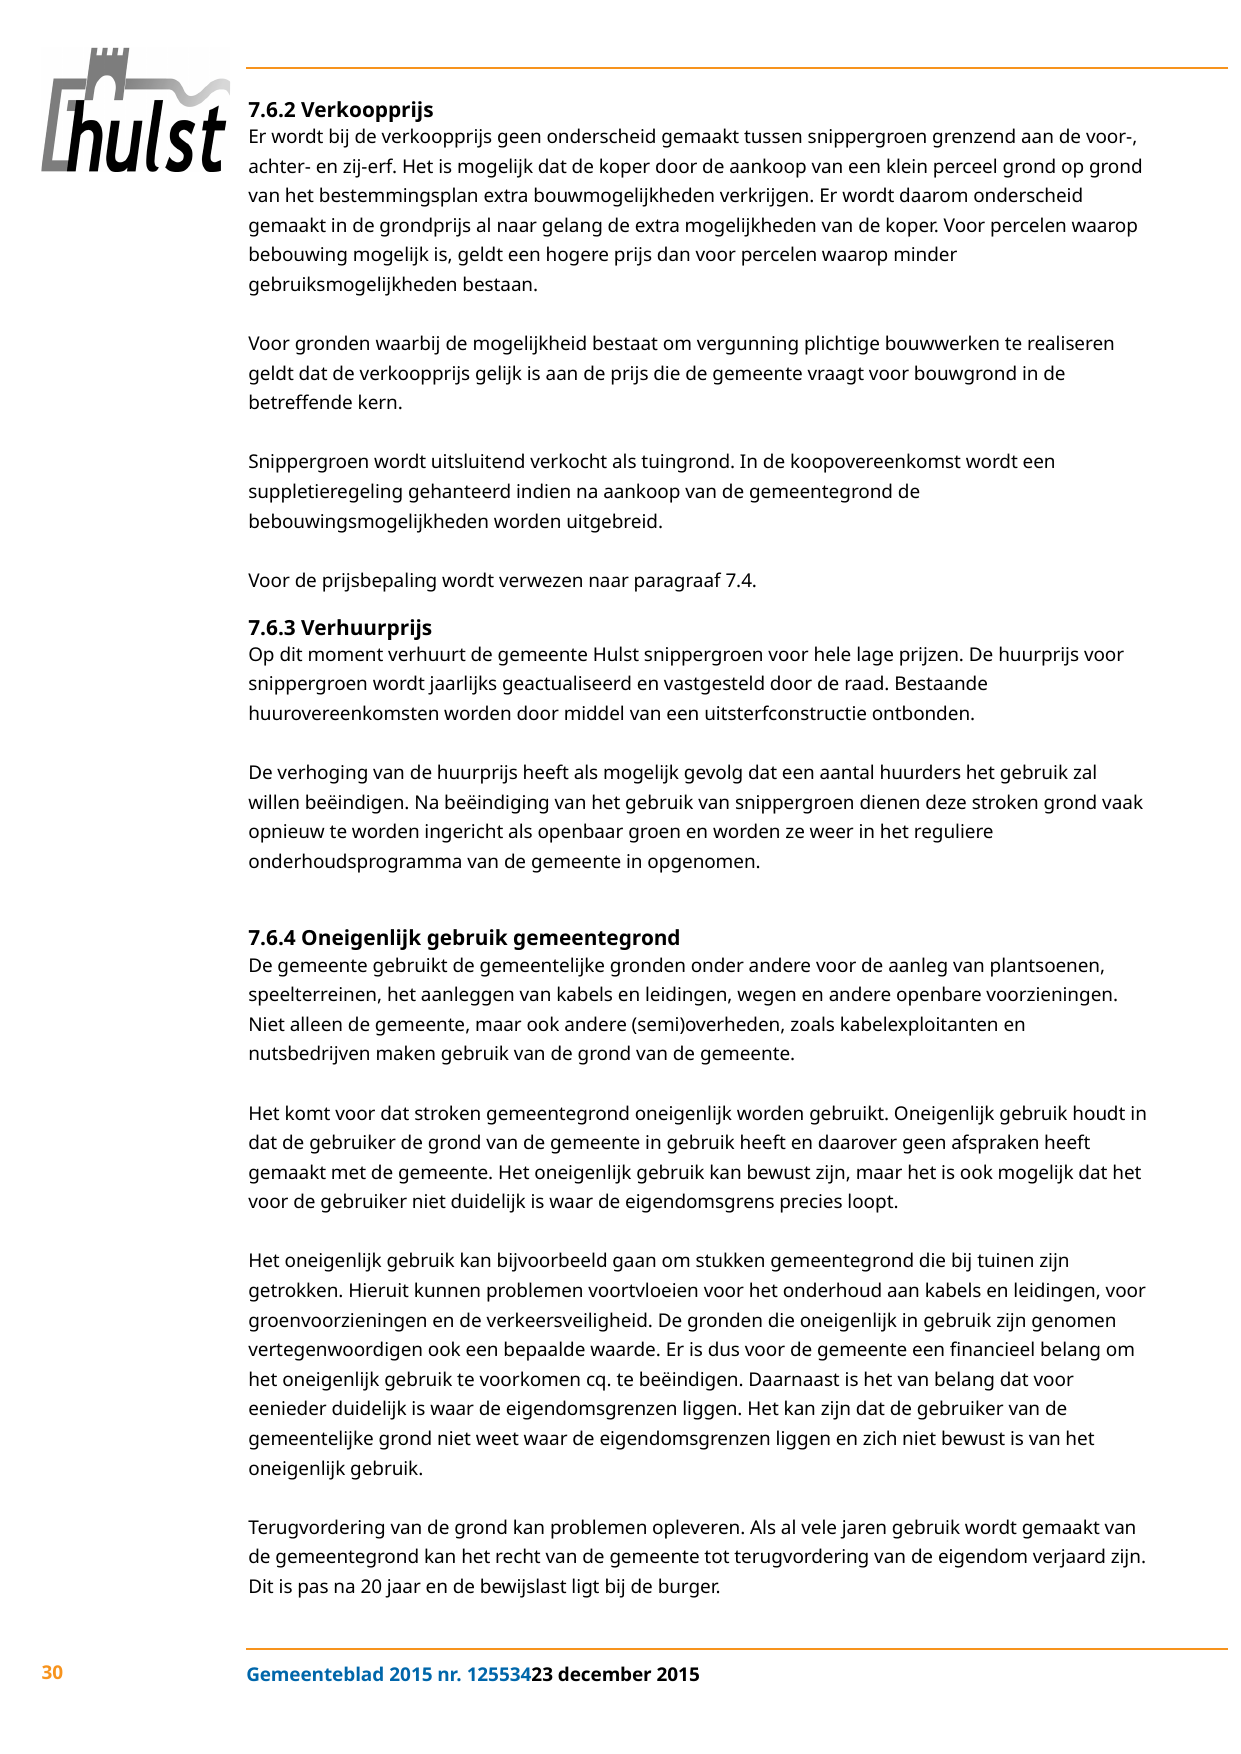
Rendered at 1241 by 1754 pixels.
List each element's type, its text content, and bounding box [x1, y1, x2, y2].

text Het oneigenlijk gebruik kan bijvoorbeeld gaan om stukken gemeentegrond die bij tuinen zijn getrokken. Hieruit kunnen problemen voortvloeien voor het onderhoud aan kabels en leidingen, voor groenvoorzieningen en de verkeersveiligheid. De gronden die oneigenlijk in gebruik zijn genomen vertegenwoordigen ook een bepaalde waarde. Er is dus voor de gemeente een financieel belang om het oneigenlijk gebruik te voorkomen cq. te beëindigen. Daarnaast is het van belang dat voor eenieder duidelijk is waar de eigendomsgrenzen liggen. Het kan zijn dat de gebruiker van de gemeentelijke grond niet weet waar de eigendomsgrenzen liggen en zich niet bewust is van het oneigenlijk gebruik. [248, 1248, 1152, 1480]
text 7.6.4 Oneigenlijk gebruik gemeentegrond [248, 923, 1152, 952]
text Er wordt bij de verkoopprijs geen onderscheid gemaakt tussen snippergroen grenzend aan de voor-, achter- en zij-erf. Het is mogelijk dat de koper door de aankoop van een klein perceel grond op grond van het bestemmingsplan extra bouwmogelijkheden verkrijgen. Er wordt daarom onderscheid gemaakt in de grondprijs al naar gelang de extra mogelijkheden van de koper. Voor percelen waarop bebouwing mogelijk is, geldt een hogere prijs dan voor percelen waarop minder gebruiksmogelijkheden bestaan. [248, 123, 1152, 297]
text Op dit moment verhuurt de gemeente Hulst snippergroen voor hele lage prijzen. De huurprijs voor snippergroen wordt jaarlijks geactualiseerd en vastgesteld door de raad. Bestaande huurovereenkomsten worden door middel van een uitsterfconstructie ontbonden. [248, 641, 1152, 726]
text 7.6.2 Verkoopprijs [248, 95, 1152, 123]
text Snippergroen wordt uitsluitend verkocht als tuingrond. In de koopovereenkomst wordt een suppletieregeling gehanteerd indien na aankoop van de gemeentegrond de bebouwingsmogelijkheden worden uitgebreid. [248, 449, 1152, 533]
text Voor de prijsbepaling wordt verwezen naar paragraaf 7.4. [248, 567, 1152, 593]
text De verhoging van de huurprijs heeft als mogelijk gevolg dat een aantal huurders het gebruik zal willen beëindigen. Na beëindiging van het gebruik van snippergroen dienen deze stroken grond vaak opnieuw te worden ingericht als openbaar groen en worden ze weer in het reguliere onderhoudsprogramma van de gemeente in opgenomen. [248, 759, 1152, 874]
picture [41, 47, 231, 172]
text 7.6.3 Verhuurprijs [248, 613, 1152, 641]
text De gemeente gebruikt de gemeentelijke gronden onder andere voor de aanleg van plantsoenen, speelterreinen, het aanleggen van kabels en leidingen, wegen en andere openbare voorzieningen. Niet alleen de gemeente, maar ook andere (semi)overheden, zoals kabelexploitanten en nutsbedrijven maken gebruik van de grond van de gemeente. [248, 952, 1152, 1066]
text Voor gronden waarbij de mogelijkheid bestaat om vergunning plichtige bouwwerken te realiseren geldt dat de verkoopprijs gelijk is aan de prijs die de gemeente vraagt voor bouwgrond in de betreffende kern. [248, 330, 1152, 415]
text Het komt voor dat stroken gemeentegrond oneigenlijk worden gebruikt. Oneigenlijk gebruik houdt in dat de gebruiker de grond van de gemeente in gebruik heeft en daarover geen afspraken heeft gemaakt met de gemeente. Het oneigenlijk gebruik kan bewust zijn, maar het is ook mogelijk dat het voor de gebruiker niet duidelijk is waar de eigendomsgrens precies loopt. [248, 1100, 1152, 1214]
text Terugvordering van de grond kan problemen opleveren. Als al vele jaren gebruik wordt gemaakt van de gemeentegrond kan het recht van de gemeente tot terugvordering van de eigendom verjaard zijn. Dit is pas na 20 jaar en de bewijslast ligt bij de burger. [248, 1514, 1152, 1599]
